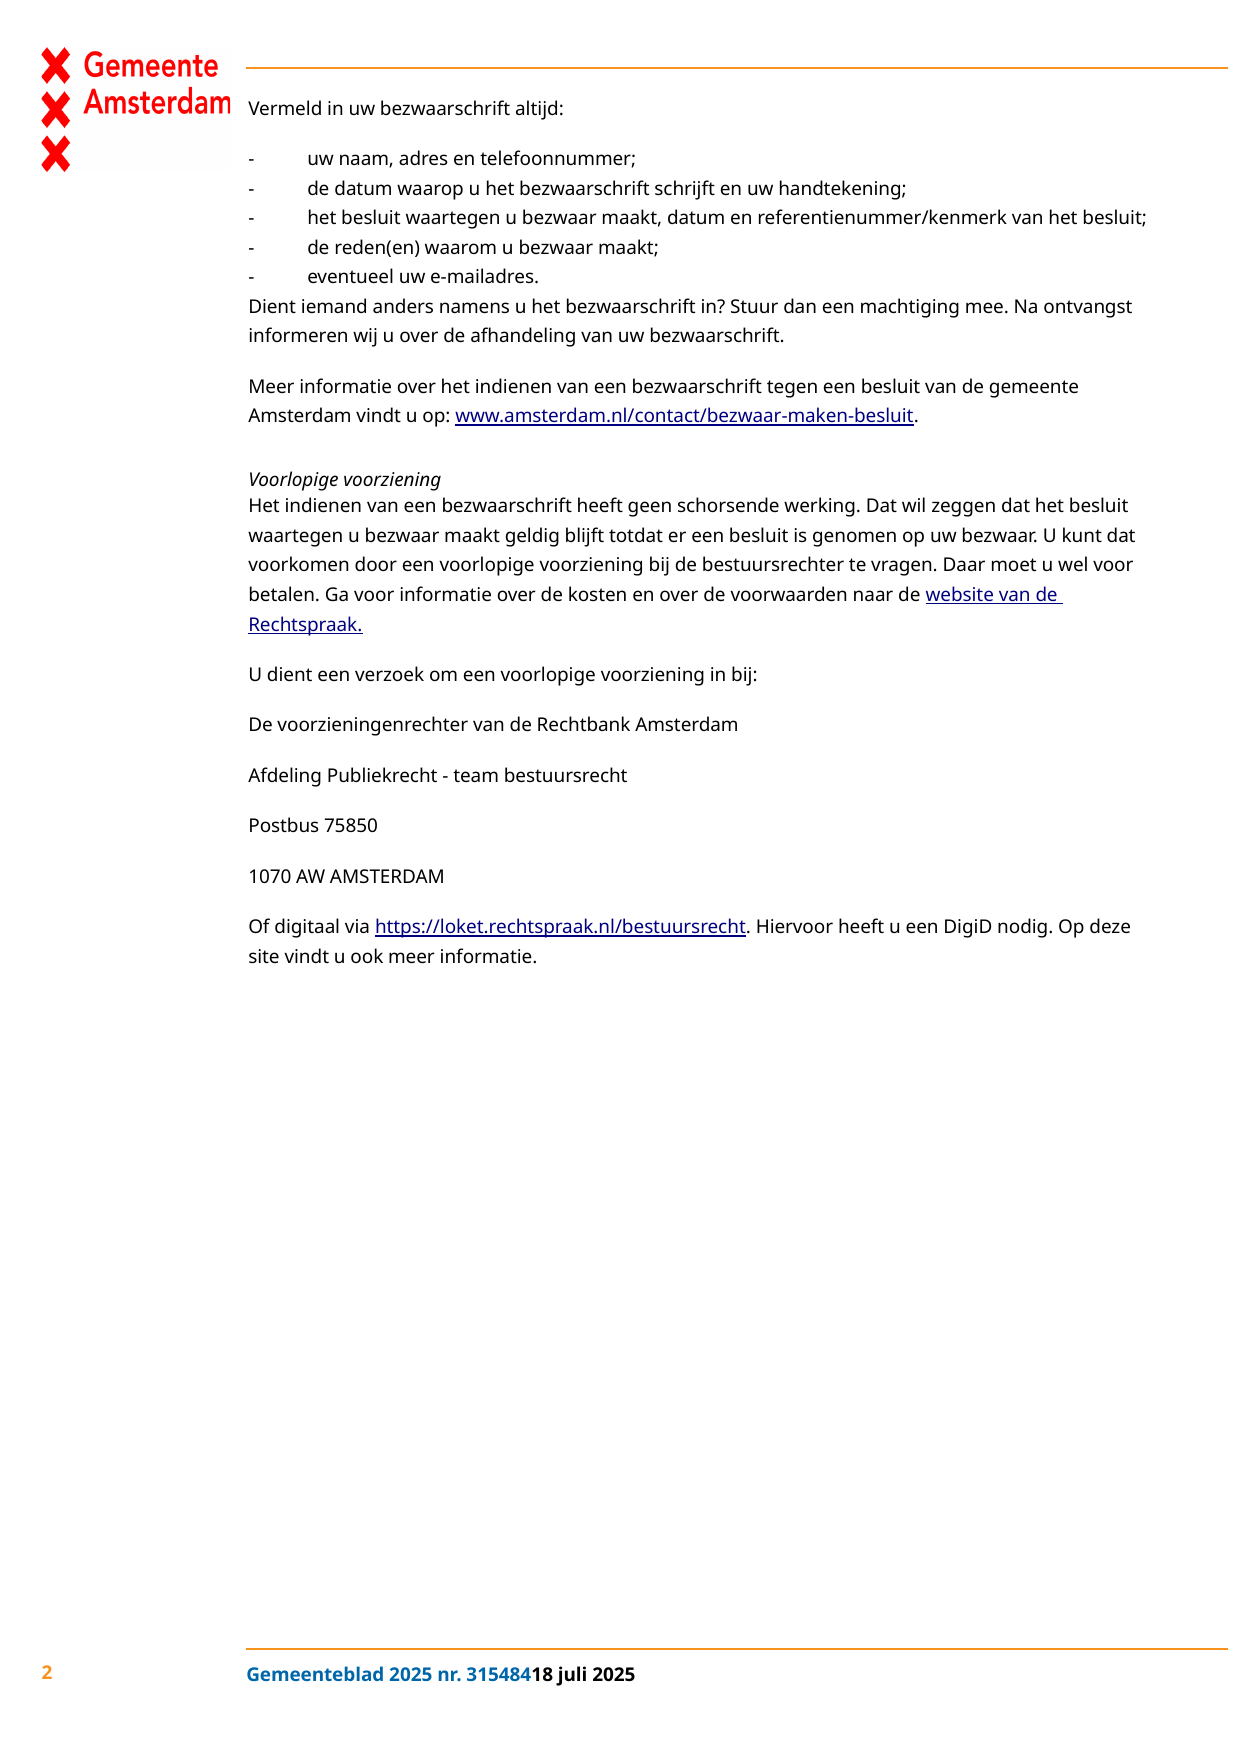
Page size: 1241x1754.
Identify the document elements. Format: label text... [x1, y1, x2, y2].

text U dient een verzoek om een voorlopige voorziening in bij: [248, 661, 1152, 687]
text Voorlopige voorziening [248, 467, 1152, 492]
text Of digitaal via https://loket.rechtspraak.nl/bestuursrecht. Hiervoor heeft u een DigiD nodig. Op deze site vindt u ook meer informatie. [248, 913, 1152, 968]
text Meer informatie over het indienen van een bezwaarschrift tegen een besluit van de gemeente Amsterdam vindt u op: www.amsterdam.nl/contact/bezwaar-maken-besluit. [248, 373, 1152, 428]
text Postbus 75850 [248, 812, 1152, 838]
list uw naam, adres en telefoonnummer; [248, 145, 1152, 171]
list het besluit waartegen u bezwaar maakt, datum en referentienummer/kenmerk van het besluit; [248, 204, 1152, 230]
text Het indienen van een bezwaarschrift heeft geen schorsende werking. Dat wil zeggen dat het besluit waartegen u bezwaar maakt geldig blijft totdat er een besluit is genomen op uw bezwaar. U kunt dat voorkomen door een voorlopige voorziening bij de bestuursrechter te vragen. Daar moet u wel voor betalen. Ga voor informatie over de kosten en over de voorwaarden naar de website van de Rechtspraak. [248, 492, 1152, 636]
text Afdeling Publiekrecht - team bestuursrecht [248, 762, 1152, 788]
picture [41, 47, 231, 172]
text Dient iemand anders namens u het bezwaarschrift in? Stuur dan een machtiging mee. Na ontvangst informeren wij u over de afhandeling van uw bezwaarschrift. [248, 293, 1152, 348]
list eventueel uw e-mailadres. [248, 263, 1152, 289]
text De voorzieningenrechter van de Rechtbank Amsterdam [248, 712, 1152, 737]
list de reden(en) waarom u bezwaar maakt; [248, 234, 1152, 260]
text 1070 AW AMSTERDAM [248, 863, 1152, 888]
list de datum waarop u het bezwaarschrift schrijft en uw handtekening; [248, 175, 1152, 201]
text Vermeld in uw bezwaarschrift altijd: [248, 95, 1152, 121]
